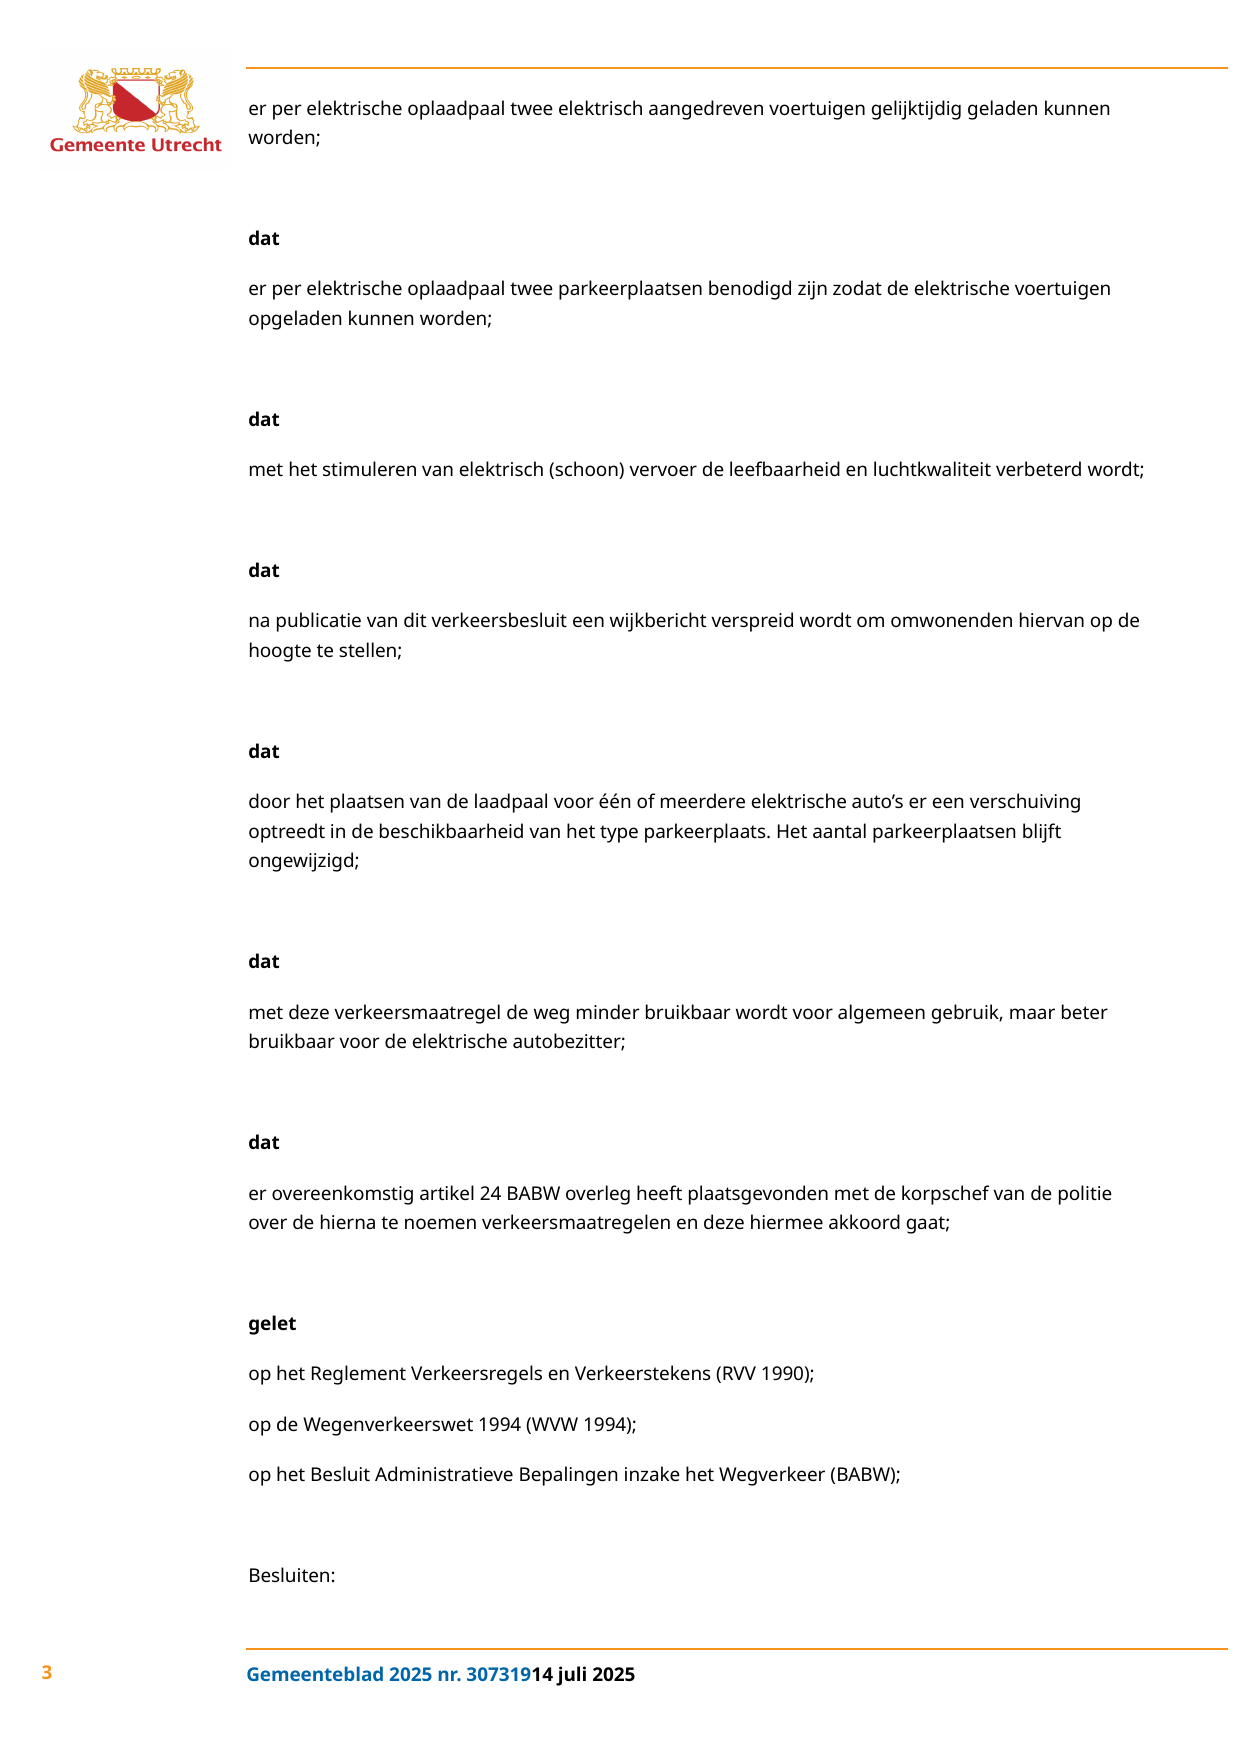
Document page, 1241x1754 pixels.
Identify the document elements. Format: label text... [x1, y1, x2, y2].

text dat [248, 948, 1152, 974]
text er per elektrische oplaadpaal twee elektrisch aangedreven voertuigen gelijktijdig geladen kunnen worden; [248, 95, 1152, 150]
text gelet [248, 1310, 1152, 1336]
text op het Reglement Verkeersregels en Verkeerstekens (RVV 1990); [248, 1361, 1152, 1386]
text er overeenkomstig artikel 24 BABW overleg heeft plaatsgevonden met de korpschef van de politie over de hierna te noemen verkeersmaatregelen en deze hiermee akkoord gaat; [248, 1180, 1152, 1235]
text dat [248, 738, 1152, 764]
text op het Besluit Administratieve Bepalingen inzake het Wegverkeer (BABW); [248, 1461, 1152, 1487]
text Besluiten: [248, 1562, 1152, 1588]
text met deze verkeersmaatregel de weg minder bruikbaar wordt voor algemeen gebruik, maar beter bruikbaar voor de elektrische autobezitter; [248, 999, 1152, 1054]
text er per elektrische oplaadpaal twee parkeerplaatsen benodigd zijn zodat de elektrische voertuigen opgeladen kunnen worden; [248, 276, 1152, 331]
text door het plaatsen van de laadpaal voor één of meerdere elektrische auto’s er een verschuiving optreedt in de beschikbaarheid van het type parkeerplaats. Het aantal parkeerplaatsen blijft ongewijzigd; [248, 788, 1152, 873]
picture [41, 47, 231, 172]
text na publicatie van dit verkeersbesluit een wijkbericht verspreid wordt om omwonenden hiervan op de hoogte te stellen; [248, 608, 1152, 663]
text dat [248, 557, 1152, 583]
text met het stimuleren van elektrisch (schoon) vervoer de leefbaarheid en luchtkwaliteit verbeterd wordt; [248, 456, 1152, 482]
text dat [248, 225, 1152, 251]
text op de Wegenverkeerswet 1994 (WVW 1994); [248, 1411, 1152, 1437]
text dat [248, 406, 1152, 432]
text dat [248, 1129, 1152, 1155]
